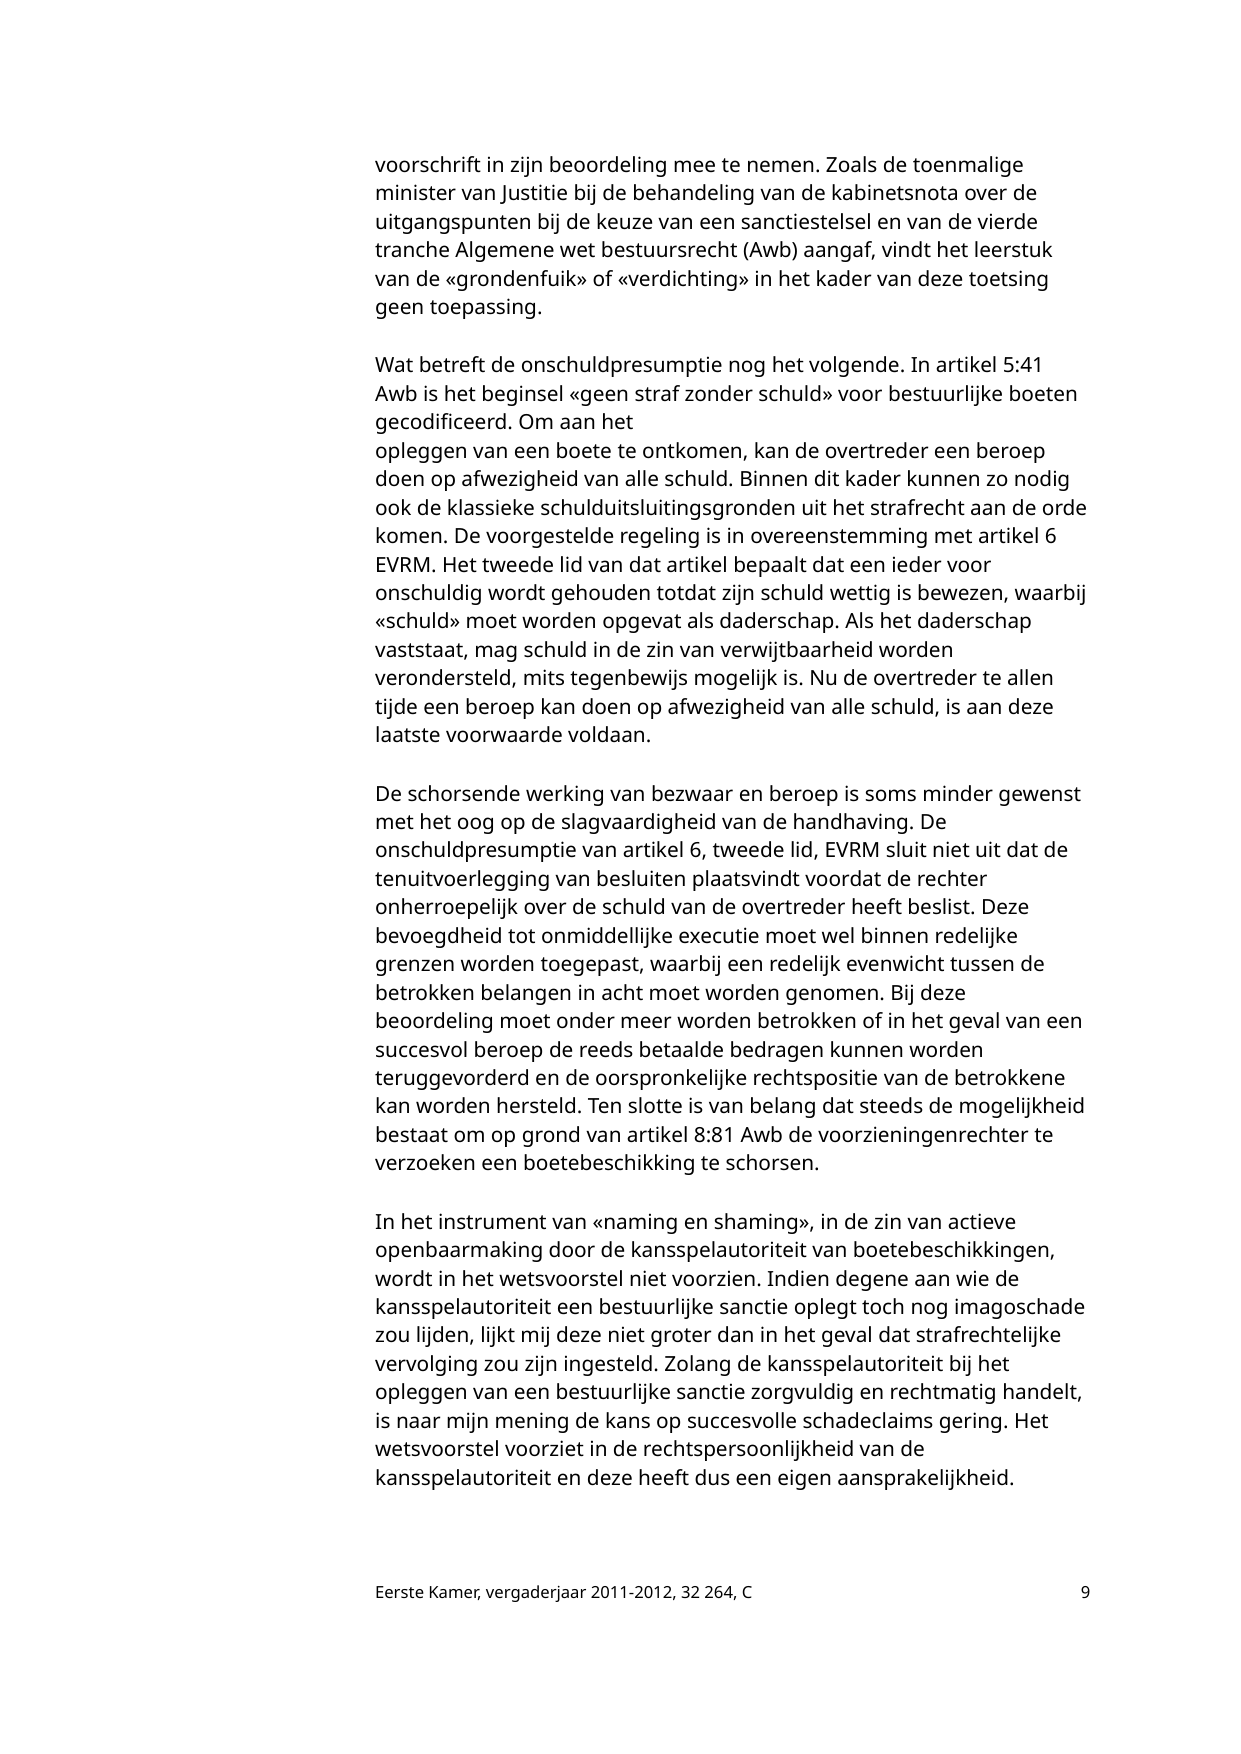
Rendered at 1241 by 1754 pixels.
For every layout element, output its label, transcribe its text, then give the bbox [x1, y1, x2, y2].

text Wat betreft de onschuldpresumptie nog het volgende. In artikel 5:41 Awb is het beginsel «geen straf zonder schuld» voor bestuurlijke boeten gecodificeerd. Om aan het [375, 351, 1090, 436]
text opleggen van een boete te ontkomen, kan de overtreder een beroep doen op afwezigheid van alle schuld. Binnen dit kader kunnen zo nodig ook de klassieke schulduitsluitingsgronden uit het strafrecht aan de orde komen. De voorgestelde regeling is in overeenstemming met artikel 6 EVRM. Het tweede lid van dat artikel bepaalt dat een ieder voor onschuldig wordt gehouden totdat zijn schuld wettig is bewezen, waarbij «schuld» moet worden opgevat als daderschap. Als het daderschap vaststaat, mag schuld in de zin van verwijtbaarheid worden verondersteld, mits tegenbewijs mogelijk is. Nu de overtreder te allen tijde een beroep kan doen op afwezigheid van alle schuld, is aan deze laatste voorwaarde voldaan. [375, 436, 1090, 749]
text In het instrument van «naming en shaming», in de zin van actieve openbaarmaking door de kansspelautoriteit van boetebeschikkingen, wordt in het wetsvoorstel niet voorzien. Indien degene aan wie de kansspelautoriteit een bestuurlijke sanctie oplegt toch nog imagoschade zou lijden, lijkt mij deze niet groter dan in het geval dat strafrechtelijke vervolging zou zijn ingesteld. Zolang de kansspelautoriteit bij het opleggen van een bestuurlijke sanctie zorgvuldig en rechtmatig handelt, is naar mijn mening de kans op succesvolle schadeclaims gering. Het wetsvoorstel voorziet in de rechtspersoonlijkheid van de kansspelautoriteit en deze heeft dus een eigen aansprakelijkheid. [375, 1207, 1090, 1491]
text De schorsende werking van bezwaar en beroep is soms minder gewenst met het oog op de slagvaardigheid van de handhaving. De onschuldpresumptie van artikel 6, tweede lid, EVRM sluit niet uit dat de tenuitvoerlegging van besluiten plaatsvindt voordat de rechter onherroepelijk over de schuld van de overtreder heeft beslist. Deze bevoegdheid tot onmiddellijke executie moet wel binnen redelijke grenzen worden toegepast, waarbij een redelijk evenwicht tussen de betrokken belangen in acht moet worden genomen. Bij deze beoordeling moet onder meer worden betrokken of in het geval van een succesvol beroep de reeds betaalde bedragen kunnen worden teruggevorderd en de oorspronkelijke rechtspositie van de betrokkene kan worden hersteld. Ten slotte is van belang dat steeds de mogelijkheid bestaat om op grond van artikel 8:81 Awb de voorzieningenrechter te verzoeken een boetebeschikking te schorsen. [375, 779, 1090, 1177]
text voorschrift in zijn beoordeling mee te nemen. Zoals de toenmalige minister van Justitie bij de behandeling van de kabinetsnota over de uitgangspunten bij de keuze van een sanctiestelsel en van de vierde tranche Algemene wet bestuursrecht (Awb) aangaf, vindt het leerstuk van de «grondenfuik» of «verdichting» in het kader van deze toetsing geen toepassing. [375, 150, 1090, 321]
